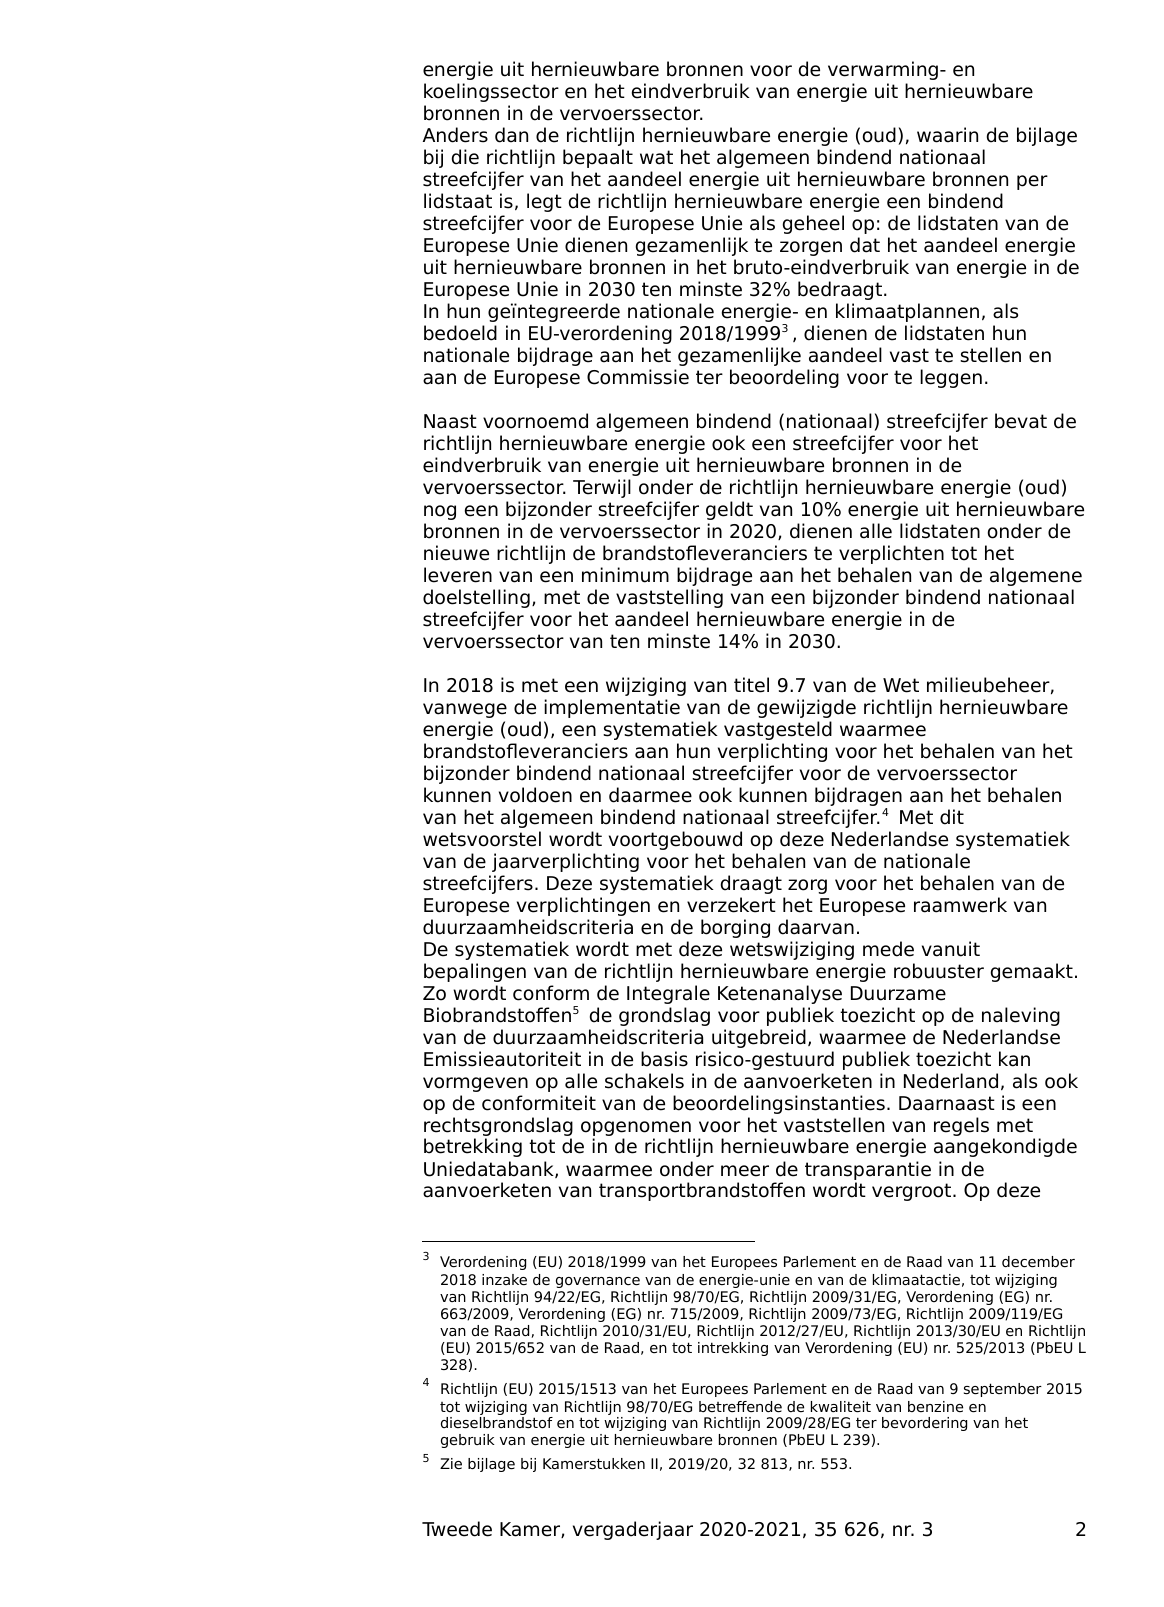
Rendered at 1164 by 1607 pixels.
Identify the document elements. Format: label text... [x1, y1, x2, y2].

text Anders dan de richtlijn hernieuwbare energie (oud), waarin de bijlage bij die richtlijn bepaalt wat het algemeen bindend nationaal streefcijfer van het aandeel energie uit hernieuwbare bronnen per lidstaat is, legt de richtlijn hernieuwbare energie een bindend streefcijfer voor de Europese Unie als geheel op: de lidstaten van de Europese Unie dienen gezamenlijk te zorgen dat het aandeel energie uit hernieuwbare bronnen in het bruto-eindverbruik van energie in de Europese Unie in 2030 ten minste 32% bedraagt. [422, 125, 1087, 301]
text In hun geïntegreerde nationale energie- en klimaatplannen, als bedoeld in EU-verordening 2018/1999, dienen de lidstaten hun nationale bijdrage aan het gezamenlijke aandeel vast te stellen en aan de Europese Commissie ter beoordeling voor te leggen. [422, 301, 1087, 389]
text De systematiek wordt met deze wetswijziging mede vanuit bepalingen van de richtlijn hernieuwbare energie robuuster gemaakt. Zo wordt conform de Integrale Ketenanalyse Duurzame Biobrandstoffen de grondslag voor publiek toezicht op de naleving van de duurzaamheidscriteria uitgebreid, waarmee de Nederlandse Emissieautoriteit in de basis risico-gestuurd publiek toezicht kan vormgeven op alle schakels in de aanvoerketen in Nederland, als ook op de conformiteit van de beoordelingsinstanties. Daarnaast is een rechtsgrondslag opgenomen voor het vaststellen van regels met betrekking tot de in de richtlijn hernieuwbare energie aangekondigde Uniedatabank, waarmee onder meer de transparantie in de aanvoerketen van transportbrandstoffen wordt vergroot. Op deze [422, 939, 1087, 1202]
text In 2018 is met een wijziging van titel 9.7 van de Wet milieubeheer, vanwege de implementatie van de gewijzigde richtlijn hernieuwbare energie (oud), een systematiek vastgesteld waarmee brandstofleveranciers aan hun verplichting voor het behalen van het bijzonder bindend nationaal streefcijfer voor de vervoerssector kunnen voldoen en daarmee ook kunnen bijdragen aan het behalen van het algemeen bindend nationaal streefcijfer. Met dit wetsvoorstel wordt voortgebouwd op deze Nederlandse systematiek van de jaarverplichting voor het behalen van de nationale streefcijfers. Deze systematiek draagt zorg voor het behalen van de Europese verplichtingen en verzekert het Europese raamwerk van duurzaamheidscriteria en de borging daarvan. [422, 675, 1087, 939]
text Zie bijlage bij Kamerstukken II, 2019/20, 32 813, nr. 553. [422, 1452, 1087, 1474]
text Naast voornoemd algemeen bindend (nationaal) streefcijfer bevat de richtlijn hernieuwbare energie ook een streefcijfer voor het eindverbruik van energie uit hernieuwbare bronnen in de vervoerssector. Terwijl onder de richtlijn hernieuwbare energie (oud) nog een bijzonder streefcijfer geldt van 10% energie uit hernieuwbare bronnen in de vervoerssector in 2020, dienen alle lidstaten onder de nieuwe richtlijn de brandstofleveranciers te verplichten tot het leveren van een minimum bijdrage aan het behalen van de algemene doelstelling, met de vaststelling van een bijzonder bindend nationaal streefcijfer voor het aandeel hernieuwbare energie in de vervoerssector van ten minste 14% in 2030. [422, 411, 1087, 653]
text Verordening (EU) 2018/1999 van het Europees Parlement en de Raad van 11 december 2018 inzake de governance van de energie-unie en van de klimaatactie, tot wijziging van Richtlijn 94/22/EG, Richtlijn 98/70/EG, Richtlijn 2009/31/EG, Verordening (EG) nr. 663/2009, Verordening (EG) nr. 715/2009, Richtlijn 2009/73/EG, Richtlijn 2009/119/EG van de Raad, Richtlijn 2010/31/EU, Richtlijn 2012/27/EU, Richtlijn 2013/30/EU en Richtlijn (EU) 2015/652 van de Raad, en tot intrekking van Verordening (EU) nr. 525/2013 (PbEU L 328). [422, 1250, 1087, 1374]
text Richtlijn (EU) 2015/1513 van het Europees Parlement en de Raad van 9 september 2015 tot wijziging van Richtlijn 98/70/EG betreffende de kwaliteit van benzine en dieselbrandstof en tot wijziging van Richtlijn 2009/28/EG ter bevordering van het gebruik van energie uit hernieuwbare bronnen (PbEU L 239). [422, 1377, 1087, 1449]
text energie uit hernieuwbare bronnen voor de verwarming- en koelingssector en het eindverbruik van energie uit hernieuwbare bronnen in de vervoerssector. [422, 59, 1087, 125]
